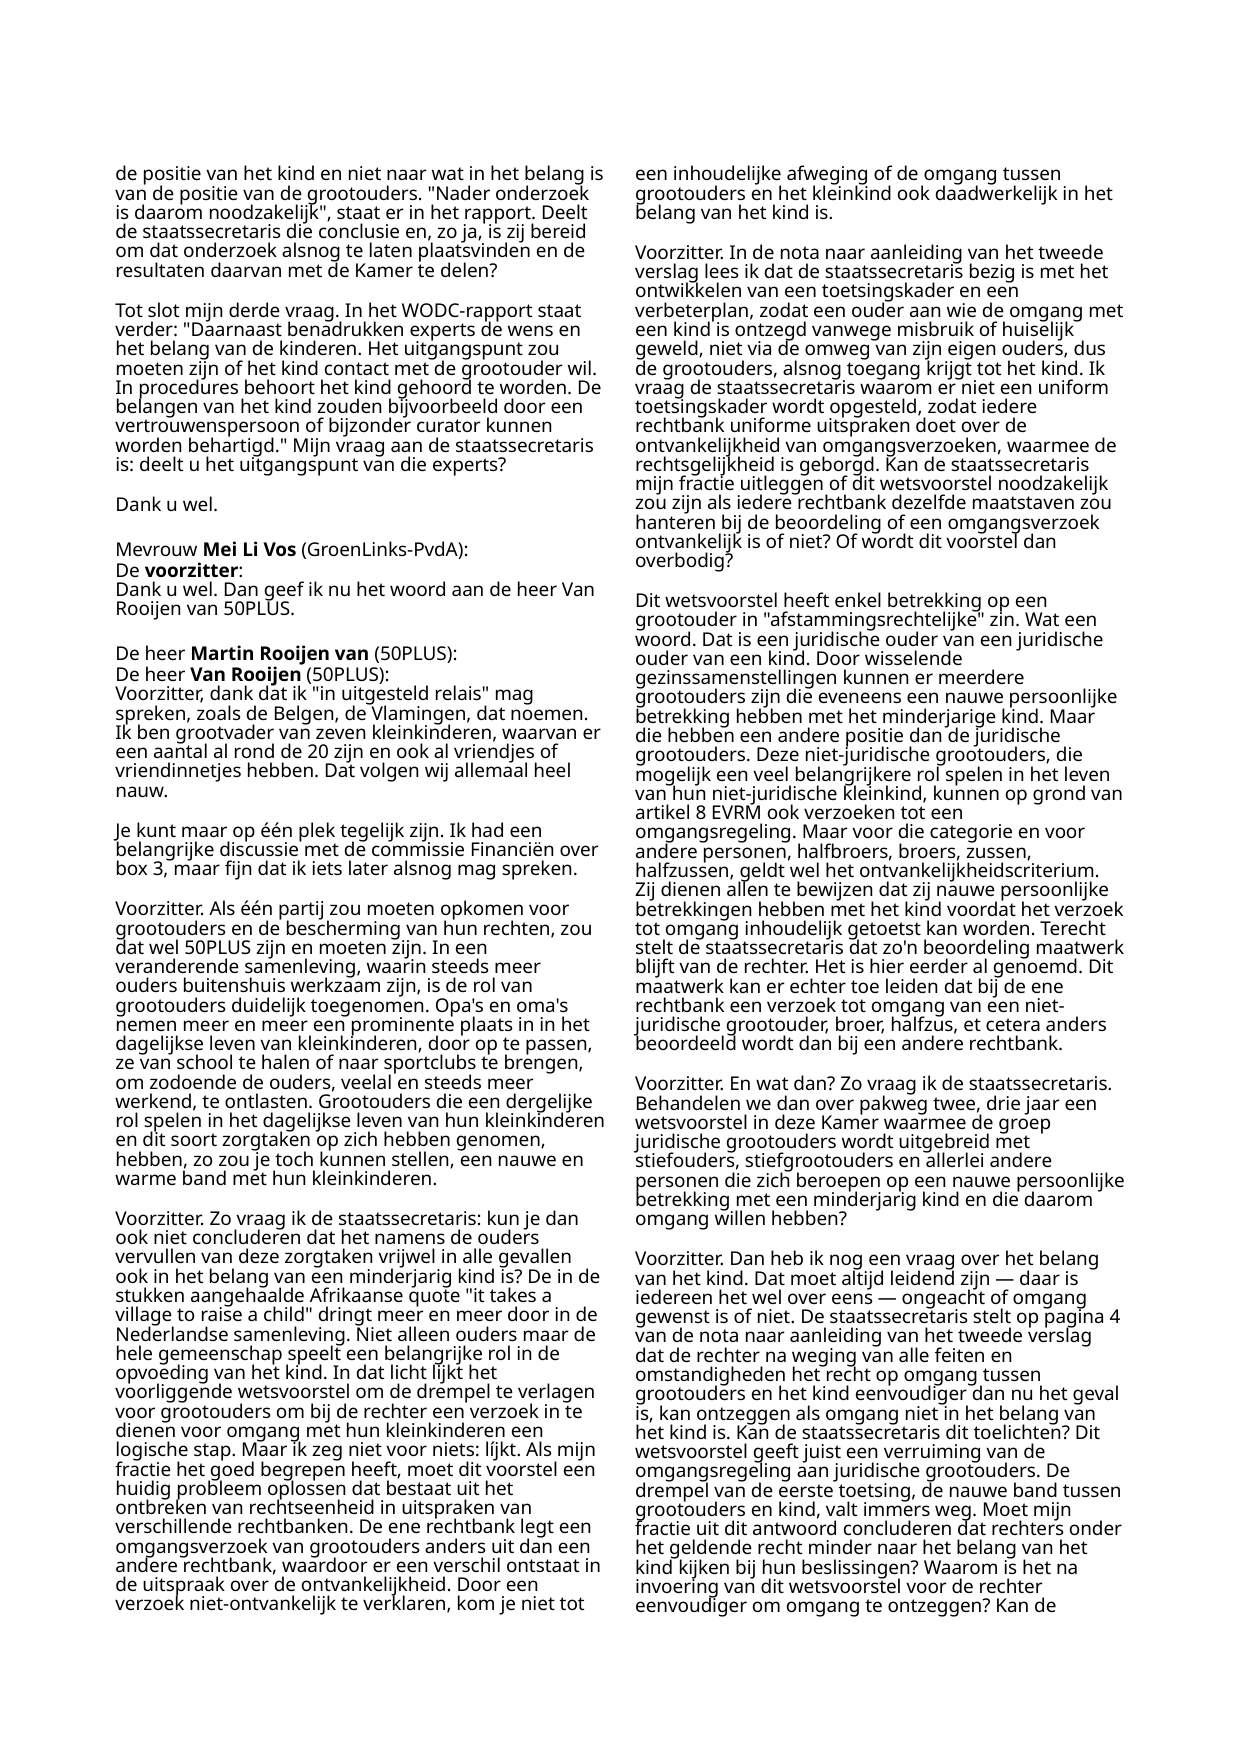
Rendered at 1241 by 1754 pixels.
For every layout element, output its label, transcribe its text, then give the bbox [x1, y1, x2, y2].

text een inhoudelijke afweging of de omgang tussen grootouders en het kleinkind ook daadwerkelijk in het belang van het kind is. [635, 165, 1125, 223]
text Je kunt maar op één plek tegelijk zijn. Ik had een belangrijke discussie met de commissie Financiën over box 3, maar fijn dat ik iets later alsnog mag spreken. [115, 822, 605, 879]
text Tot slot mijn derde vraag. In het WODC-rapport staat verder: "Daarnaast benadrukken experts de wens en het belang van de kinderen. Het uitgangspunt zou moeten zijn of het kind contact met de grootouder wil. In procedures behoort het kind gehoord te worden. De belangen van het kind zouden bijvoorbeeld door een vertrouwenspersoon of bijzonder curator kunnen worden behartigd." Mijn vraag aan de staatssecretaris is: deelt u het uitgangspunt van die experts? [115, 302, 605, 475]
text De heer Martin Rooijen van (50PLUS): [115, 640, 605, 666]
text Voorzitter. Zo vraag ik de staatssecretaris: kun je dan ook niet concluderen dat het namens de ouders vervullen van deze zorgtaken vrijwel in alle gevallen ook in het belang van een minderjarig kind is? De in de stukken aangehaalde Afrikaanse quote "it takes a village to raise a child" dringt meer en meer door in de Nederlandse samenleving. Niet alleen ouders maar de hele gemeenschap speelt een belangrijke rol in de opvoeding van het kind. In dat licht lijkt het voorliggende wetsvoorstel om de drempel te verlagen voor grootouders om bij de rechter een verzoek in te dienen voor omgang met hun kleinkinderen een logische stap. Maar ik zeg niet voor niets: líjkt. Als mijn fractie het goed begrepen heeft, moet dit voorstel een huidig probleem oplossen dat bestaat uit het ontbreken van rechtseenheid in uitspraken van verschillende rechtbanken. De ene rechtbank legt een omgangsverzoek van grootouders anders uit dan een andere rechtbank, waardoor er een verschil ontstaat in de uitspraak over de ontvankelijkheid. Door een verzoek niet-ontvankelijk te verklaren, kom je niet tot [115, 1210, 605, 1615]
text Voorzitter. En wat dan? Zo vraag ik de staatssecretaris. Behandelen we dan over pakweg twee, drie jaar een wetsvoorstel in deze Kamer waarmee de groep juridische grootouders wordt uitgebreid met stiefouders, stiefgrootouders en allerlei andere personen die zich beroepen op een nauwe persoonlijke betrekking met een minderjarig kind en die daarom omgang willen hebben? [635, 1075, 1125, 1229]
text Dank u wel. Dan geef ik nu het woord aan de heer Van Rooijen van 50PLUS. [115, 581, 605, 619]
text De heer Van Rooijen (50PLUS): [115, 666, 605, 685]
text Voorzitter. Dan heb ik nog een vraag over het belang van het kind. Dat moet altijd leidend zijn — daar is iedereen het wel over eens — ongeacht of omgang gewenst is of niet. De staatssecretaris stelt op pagina 4 van de nota naar aanleiding van het tweede verslag dat de rechter na weging van alle feiten en omstandigheden het recht op omgang tussen grootouders en het kind eenvoudiger dan nu het geval is, kan ontzeggen als omgang niet in het belang van het kind is. Kan de staatssecretaris dit toelichten? Dit wetsvoorstel geeft juist een verruiming van de omgangsregeling aan juridische grootouders. De drempel van de eerste toetsing, de nauwe band tussen grootouders en kind, valt immers weg. Moet mijn fractie uit dit antwoord concluderen dat rechters onder het geldende recht minder naar het belang van het kind kijken bij hun beslissingen? Waarom is het na invoering van dit wetsvoorstel voor de rechter eenvoudiger om omgang te ontzeggen? Kan de [635, 1250, 1125, 1616]
text Dit wetsvoorstel heeft enkel betrekking op een grootouder in "afstammingsrechtelijke" zin. Wat een woord. Dat is een juridische ouder van een juridische ouder van een kind. Door wisselende gezinssamenstellingen kunnen er meerdere grootouders zijn die eveneens een nauwe persoonlijke betrekking hebben met het minderjarige kind. Maar die hebben een andere positie dan de juridische grootouders. Deze niet-juridische grootouders, die mogelijk een veel belangrijkere rol spelen in het leven van hun niet-juridische kleinkind, kunnen op grond van artikel 8 EVRM ook verzoeken tot een omgangsregeling. Maar voor die categorie en voor andere personen, halfbroers, broers, zussen, halfzussen, geldt wel het ontvankelijkheidscriterium. Zij dienen allen te bewijzen dat zij nauwe persoonlijke betrekkingen hebben met het kind voordat het verzoek tot omgang inhoudelijk getoetst kan worden. Terecht stelt de staatssecretaris dat zo'n beoordeling maatwerk blijft van de rechter. Het is hier eerder al genoemd. Dit maatwerk kan er echter toe leiden dat bij de ene rechtbank een verzoek tot omgang van een niet-juridische grootouder, broer, halfzus, et cetera anders beoordeeld wordt dan bij een andere rechtbank. [635, 592, 1125, 1055]
text Voorzitter, dank dat ik "in uitgesteld relais" mag spreken, zoals de Belgen, de Vlamingen, dat noemen. Ik ben grootvader van zeven kleinkinderen, waarvan er een aantal al rond de 20 zijn en ook al vriendjes of vriendinnetjes hebben. Dat volgen wij allemaal heel nauw. [115, 685, 605, 801]
text Voorzitter. In de nota naar aanleiding van het tweede verslag lees ik dat de staatssecretaris bezig is met het ontwikkelen van een toetsingskader en een verbeterplan, zodat een ouder aan wie de omgang met een kind is ontzegd vanwege misbruik of huiselijk geweld, niet via de omweg van zijn eigen ouders, dus de grootouders, alsnog toegang krijgt tot het kind. Ik vraag de staatssecretaris waarom er niet een uniform toetsingskader wordt opgesteld, zodat iedere rechtbank uniforme uitspraken doet over de ontvankelijkheid van omgangsverzoeken, waarmee de rechtsgelijkheid is geborgd. Kan de staatssecretaris mijn fractie uitleggen of dit wetsvoorstel noodzakelijk zou zijn als iedere rechtbank dezelfde maatstaven zou hanteren bij de beoordeling of een omgangsverzoek ontvankelijk is of niet? Of wordt dit voorstel dan overbodig? [635, 244, 1125, 571]
text Voorzitter. Als één partij zou moeten opkomen voor grootouders en de bescherming van hun rechten, zou dat wel 50PLUS zijn en moeten zijn. In een veranderende samenleving, waarin steeds meer ouders buitenshuis werkzaam zijn, is de rol van grootouders duidelijk toegenomen. Opa's en oma's nemen meer en meer een prominente plaats in in het dagelijkse leven van kleinkinderen, door op te passen, ze van school te halen of naar sportclubs te brengen, om zodoende de ouders, veelal en steeds meer werkend, te ontlasten. Grootouders die een dergelijke rol spelen in het dagelijkse leven van hun kleinkinderen en dit soort zorgtaken op zich hebben genomen, hebben, zo zou je toch kunnen stellen, een nauwe en warme band met hun kleinkinderen. [115, 900, 605, 1189]
text Mevrouw Mei Li Vos (GroenLinks-PvdA): [115, 536, 605, 562]
text Dank u wel. [115, 496, 605, 515]
text de positie van het kind en niet naar wat in het belang is van de positie van de grootouders. "Nader onderzoek is daarom noodzakelijk", staat er in het rapport. Deelt de staatssecretaris die conclusie en, zo ja, is zij bereid om dat onderzoek alsnog te laten plaatsvinden en de resultaten daarvan met de Kamer te delen? [115, 165, 605, 281]
text De voorzitter: [115, 562, 605, 581]
